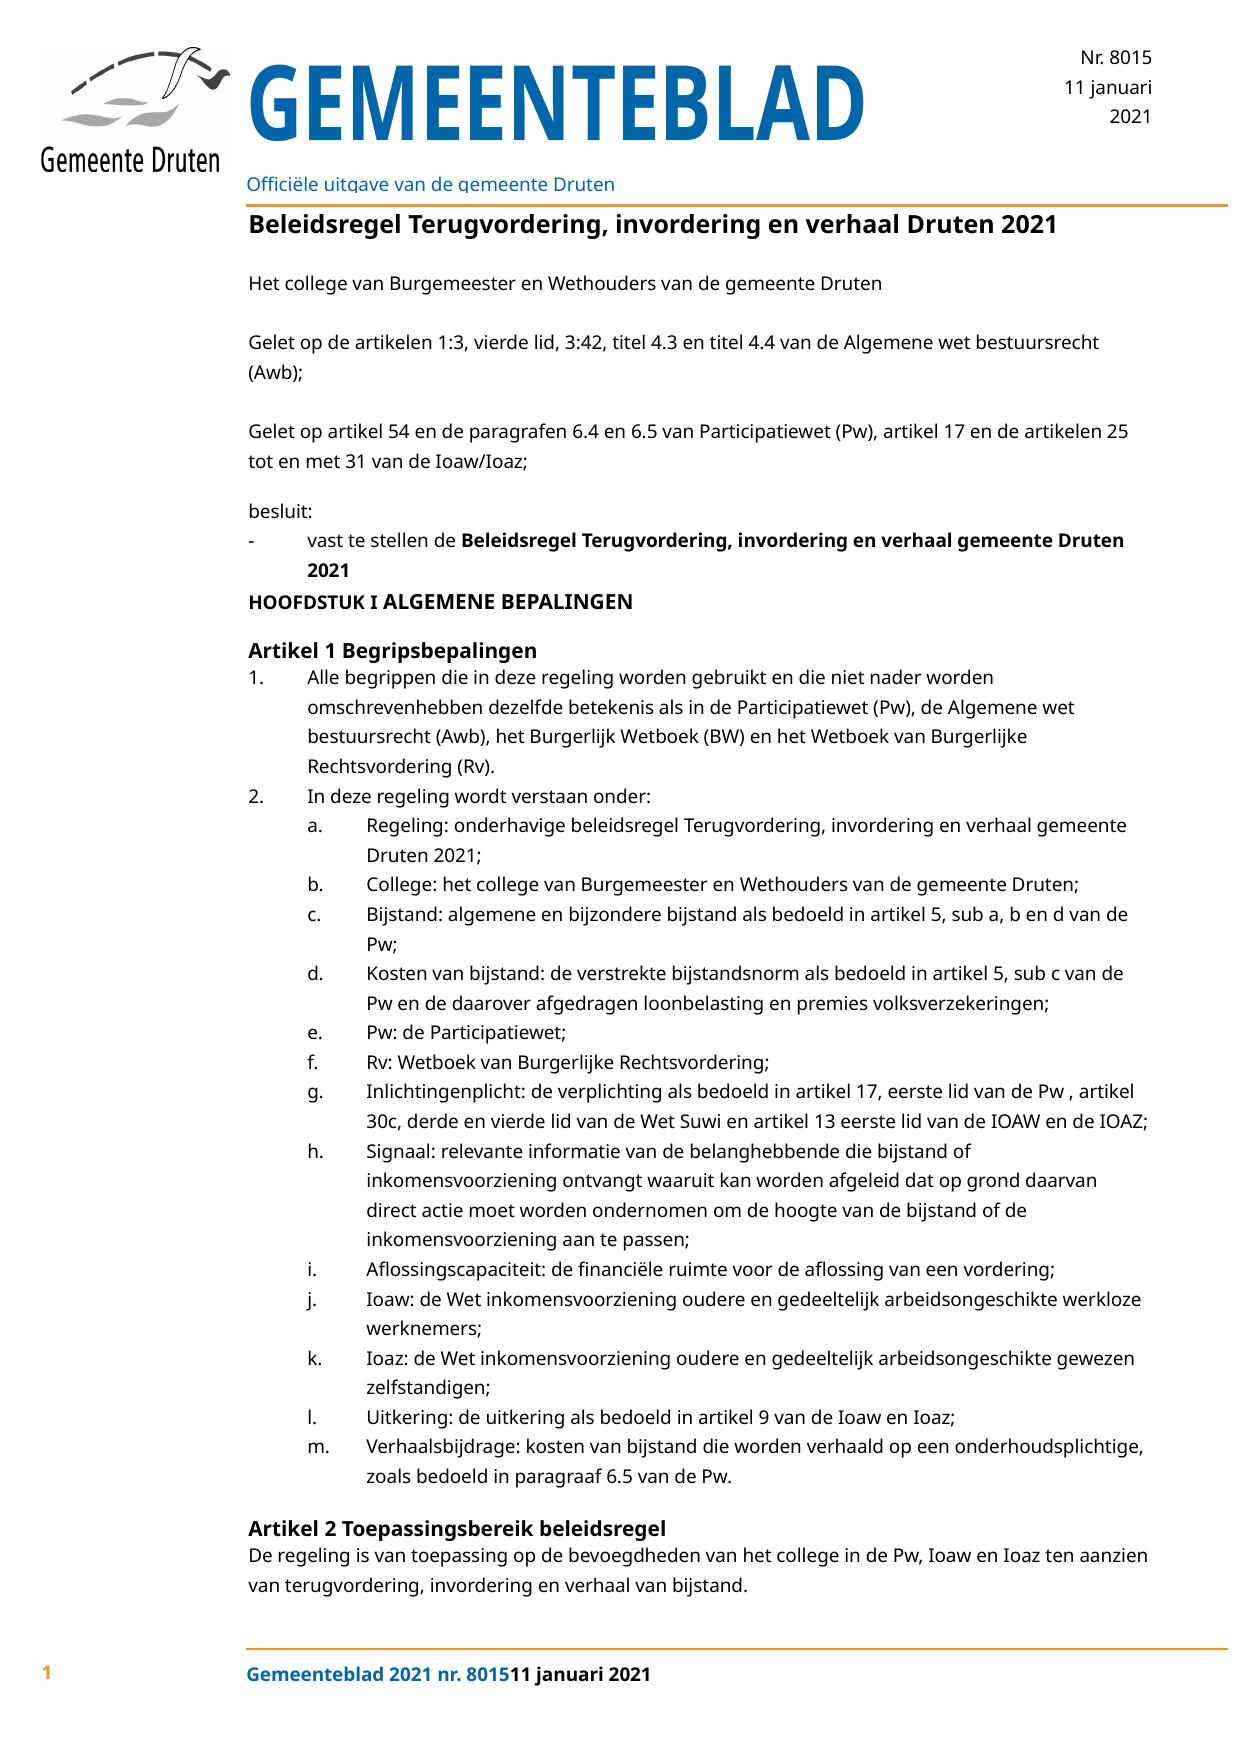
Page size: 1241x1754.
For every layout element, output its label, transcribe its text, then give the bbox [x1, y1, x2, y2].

list In deze regeling wordt verstaan onder: [248, 783, 1152, 809]
list Verhaalsbijdrage: kosten van bijstand die worden verhaald op een onderhoudsplichtige, zoals bedoeld in paragraaf 6.5 van de Pw. [307, 1434, 1152, 1489]
list Signaal: relevante informatie van de belanghebbende die bijstand of inkomensvoorziening ontvangt waaruit kan worden afgeleid dat op grond daarvan direct actie moet worden ondernomen om de hoogte van de bijstand of de inkomensvoorziening aan te passen; [307, 1138, 1152, 1252]
list Aflossingscapaciteit: de financiële ruimte voor de aflossing van een vordering; [307, 1256, 1152, 1282]
picture [41, 47, 231, 172]
text Gelet op artikel 54 en de paragrafen 6.4 en 6.5 van Participatiewet (Pw), artikel 17 en de artikelen 25 tot en met 31 van de Ioaw/Ioaz; [248, 418, 1152, 473]
text Gelet op de artikelen 1:3, vierde lid, 3:42, titel 4.3 en titel 4.4 van de Algemene wet bestuursrecht (Awb); [248, 329, 1152, 385]
list Uitkering: de uitkering als bedoeld in artikel 9 van de Ioaw en Ioaz; [307, 1404, 1152, 1430]
text besluit: [248, 498, 1152, 524]
text Het college van Burgemeester en Wethouders van de gemeente Druten [248, 270, 1152, 296]
text Artikel 2 Toepassingsbereik beleidsregel [248, 1514, 1152, 1542]
text De regeling is van toepassing op de bevoegdheden van het college in de Pw, Ioaw en Ioaz ten aanzien van terugvordering, invordering en verhaal van bijstand. [248, 1542, 1152, 1597]
list Pw: de Participatiewet; [307, 1019, 1152, 1045]
text Artikel 1 Begripsbepalingen [248, 636, 1152, 664]
list Rv: Wetboek van Burgerlijke Rechtsvordering; [307, 1049, 1152, 1075]
list Bijstand: algemene en bijzondere bijstand als bedoeld in artikel 5, sub a, b en d van de Pw; [307, 901, 1152, 957]
list Regeling: onderhavige beleidsregel Terugvordering, invordering en verhaal gemeente Druten 2021; [307, 812, 1152, 868]
text HOOFDSTUK I ALGEMENE BEPALINGEN [248, 587, 1152, 615]
list vast te stellen de Beleidsregel Terugvordering, invordering en verhaal gemeente Druten 2021 [248, 528, 1152, 583]
list Kosten van bijstand: de verstrekte bijstandsnorm als bedoeld in artikel 5, sub c van de Pw en de daarover afgedragen loonbelasting en premies volksverzekeringen; [307, 960, 1152, 1016]
list Alle begrippen die in deze regeling worden gebruikt en die niet nader worden omschrevenhebben dezelfde betekenis als in de Participatiewet (Pw), de Algemene wet bestuursrecht (Awb), het Burgerlijk Wetboek (BW) en het Wetboek van Burgerlijke Rechtsvordering (Rv). [248, 664, 1152, 779]
list Inlichtingenplicht: de verplichting als bedoeld in artikel 17, eerste lid van de Pw , artikel 30c, derde en vierde lid van de Wet Suwi en artikel 13 eerste lid van de IOAW en de IOAZ; [307, 1079, 1152, 1134]
list Ioaz: de Wet inkomensvoorziening oudere en gedeeltelijk arbeidsongeschikte gewezen zelfstandigen; [307, 1345, 1152, 1400]
list Ioaw: de Wet inkomensvoorziening oudere en gedeeltelijk arbeidsongeschikte werkloze werknemers; [307, 1286, 1152, 1341]
list College: het college van Burgemeester en Wethouders van de gemeente Druten; [307, 872, 1152, 897]
text Beleidsregel Terugvordering, invordering en verhaal Druten 2021 [248, 207, 1152, 241]
